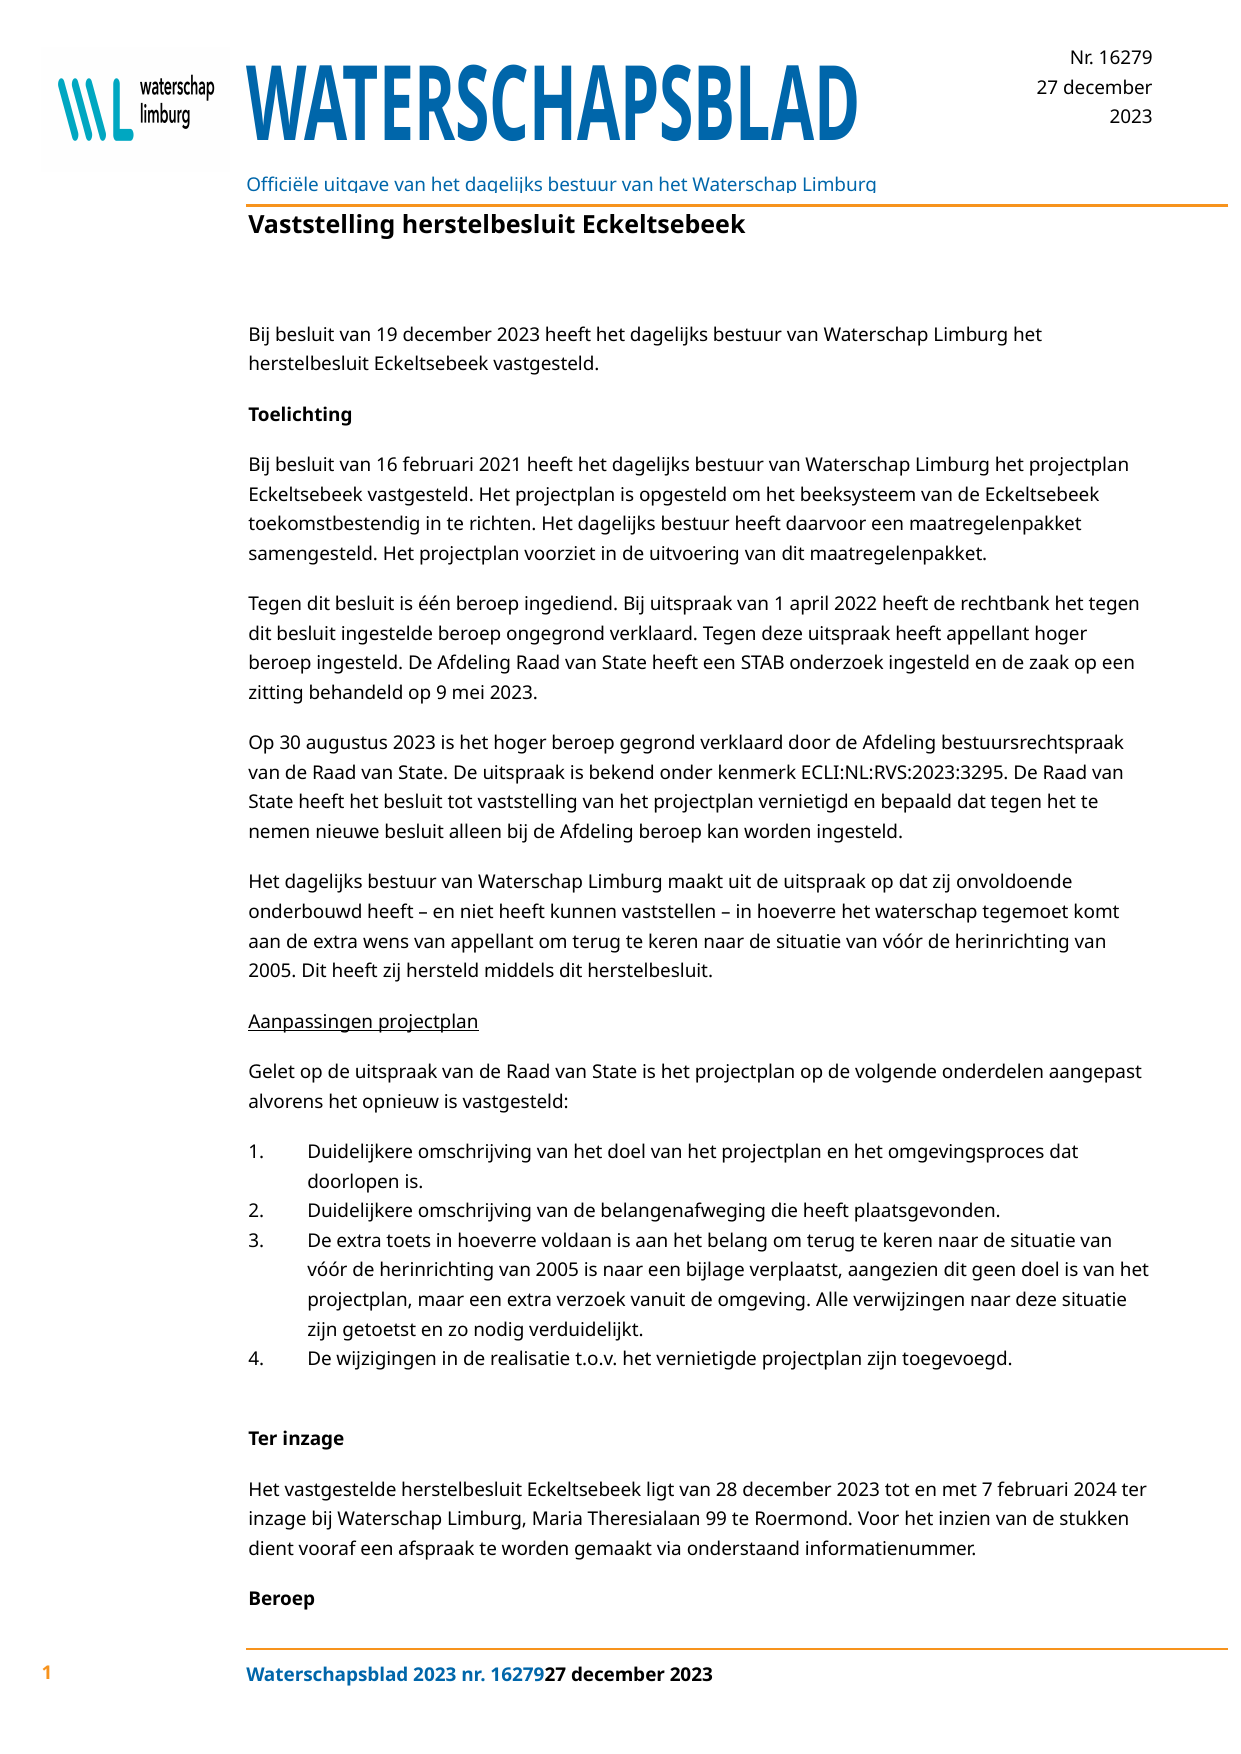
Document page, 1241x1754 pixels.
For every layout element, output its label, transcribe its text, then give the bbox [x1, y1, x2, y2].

text Het vastgestelde herstelbesluit Eckeltsebeek ligt van 28 december 2023 tot en met 7 februari 2024 ter inzage bij Waterschap Limburg, Maria Theresialaan 99 te Roermond. Voor het inzien van de stukken dient vooraf een afspraak te worden gemaakt via onderstaand informatienummer. [248, 1476, 1152, 1561]
list Duidelijkere omschrijving van het doel van het projectplan en het omgevingsproces dat doorlopen is. [248, 1138, 1152, 1193]
text Ter inzage [248, 1425, 1152, 1451]
text Beroep [248, 1585, 1152, 1611]
list De wijzigingen in de realisatie t.o.v. het vernietigde projectplan zijn toegevoegd. [248, 1345, 1152, 1371]
text Het dagelijks bestuur van Waterschap Limburg maakt uit de uitspraak op dat zij onvoldoende onderbouwd heeft – en niet heeft kunnen vaststellen – in hoeverre het waterschap tegemoet komt aan de extra wens van appellant om terug te keren naar de situatie van vóór de herinrichting van 2005. Dit heeft zij hersteld middels dit herstelbesluit. [248, 869, 1152, 983]
text Bij besluit van 16 februari 2021 heeft het dagelijks bestuur van Waterschap Limburg het projectplan Eckeltsebeek vastgesteld. Het projectplan is opgesteld om het beeksysteem van de Eckeltsebeek toekomstbestendig in te richten. Het dagelijks bestuur heeft daarvoor een maatregelenpakket samengesteld. Het projectplan voorziet in de uitvoering van dit maatregelenpakket. [248, 451, 1152, 566]
picture [41, 47, 231, 172]
list De extra toets in hoeverre voldaan is aan het belang om terug te keren naar de situatie van vóór de herinrichting van 2005 is naar een bijlage verplaatst, aangezien dit geen doel is van het projectplan, maar een extra verzoek vanuit de omgeving. Alle verwijzingen naar deze situatie zijn getoetst en zo nodig verduidelijkt. [248, 1227, 1152, 1341]
text Op 30 augustus 2023 is het hoger beroep gegrond verklaard door de Afdeling bestuursrechtspraak van de Raad van State. De uitspraak is bekend onder kenmerk ECLI:NL:RVS:2023:3295. De Raad van State heeft het besluit tot vaststelling van het projectplan vernietigd en bepaald dat tegen het te nemen nieuwe besluit alleen bij de Afdeling beroep kan worden ingesteld. [248, 729, 1152, 844]
text Vaststelling herstelbesluit Eckeltsebeek [248, 207, 1152, 241]
text Toelichting [248, 401, 1152, 426]
text Tegen dit besluit is één beroep ingediend. Bij uitspraak van 1 april 2022 heeft de rechtbank het tegen dit besluit ingestelde beroep ongegrond verklaard. Tegen deze uitspraak heeft appellant hoger beroep ingesteld. De Afdeling Raad van State heeft een STAB onderzoek ingesteld en de zaak op een zitting behandeld op 9 mei 2023. [248, 590, 1152, 705]
text Aanpassingen projectplan [248, 1008, 1152, 1033]
text Bij besluit van 19 december 2023 heeft het dagelijks bestuur van Waterschap Limburg het herstelbesluit Eckeltsebeek vastgesteld. [248, 321, 1152, 376]
list Duidelijkere omschrijving van de belangenafweging die heeft plaatsgevonden. [248, 1197, 1152, 1223]
text Gelet op de uitspraak van de Raad van State is het projectplan op de volgende onderdelen aangepast alvorens het opnieuw is vastgesteld: [248, 1058, 1152, 1113]
